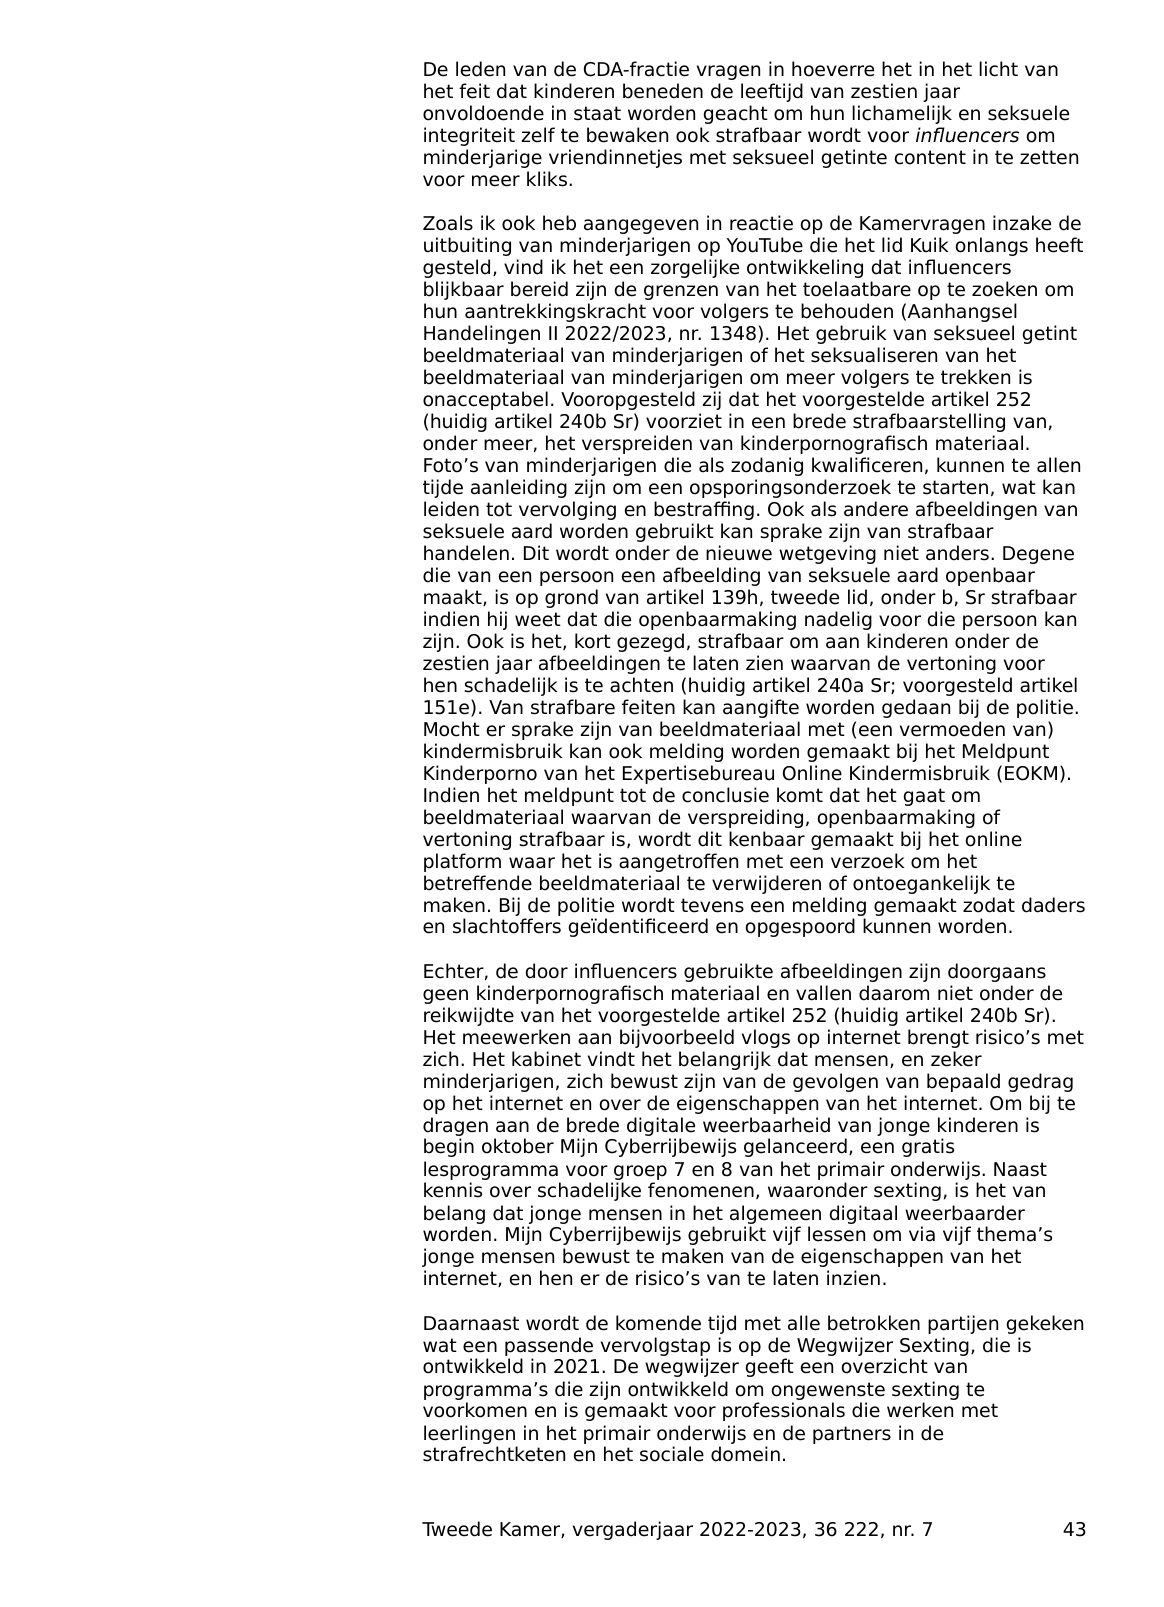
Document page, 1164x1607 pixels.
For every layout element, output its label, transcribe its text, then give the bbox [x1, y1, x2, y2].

text De leden van de CDA-fractie vragen in hoeverre het in het licht van het feit dat kinderen beneden de leeftijd van zestien jaar onvoldoende in staat worden geacht om hun lichamelijk en seksuele integriteit zelf te bewaken ook strafbaar wordt voor influencers om minderjarige vriendinnetjes met seksueel getinte content in te zetten voor meer kliks. [422, 59, 1087, 191]
text Zoals ik ook heb aangegeven in reactie op de Kamervragen inzake de uitbuiting van minderjarigen op YouTube die het lid Kuik onlangs heeft gesteld, vind ik het een zorgelijke ontwikkeling dat influencers blijkbaar bereid zijn de grenzen van het toelaatbare op te zoeken om hun aantrekkingskracht voor volgers te behouden (Aanhangsel Handelingen II 2022/2023, nr. 1348). Het gebruik van seksueel getint beeldmateriaal van minderjarigen of het seksualiseren van het beeldmateriaal van minderjarigen om meer volgers te trekken is onacceptabel. Vooropgesteld zij dat het voorgestelde artikel 252 (huidig artikel 240b Sr) voorziet in een brede strafbaarstelling van, onder meer, het verspreiden van kinderpornografisch materiaal. Foto’s van minderjarigen die als zodanig kwalificeren, kunnen te allen tijde aanleiding zijn om een opsporingsonderzoek te starten, wat kan leiden tot vervolging en bestraffing. Ook als andere afbeeldingen van seksuele aard worden gebruikt kan sprake zijn van strafbaar handelen. Dit wordt onder de nieuwe wetgeving niet anders. Degene die van een persoon een afbeelding van seksuele aard openbaar maakt, is op grond van artikel 139h, tweede lid, onder b, Sr strafbaar indien hij weet dat die openbaarmaking nadelig voor die persoon kan zijn. Ook is het, kort gezegd, strafbaar om aan kinderen onder de zestien jaar afbeeldingen te laten zien waarvan de vertoning voor hen schadelijk is te achten (huidig artikel 240a Sr; voorgesteld artikel 151e). Van strafbare feiten kan aangifte worden gedaan bij de politie. Mocht er sprake zijn van beeldmateriaal met (een vermoeden van) kindermisbruik kan ook melding worden gemaakt bij het Meldpunt Kinderporno van het Expertisebureau Online Kindermisbruik (EOKM). Indien het meldpunt tot de conclusie komt dat het gaat om beeldmateriaal waarvan de verspreiding, openbaarmaking of vertoning strafbaar is, wordt dit kenbaar gemaakt bij het online platform waar het is aangetroffen met een verzoek om het betreffende beeldmateriaal te verwijderen of ontoegankelijk te maken. Bij de politie wordt tevens een melding gemaakt zodat daders en slachtoffers geïdentificeerd en opgespoord kunnen worden. [422, 213, 1087, 938]
text Echter, de door influencers gebruikte afbeeldingen zijn doorgaans geen kinderpornografisch materiaal en vallen daarom niet onder de reikwijdte van het voorgestelde artikel 252 (huidig artikel 240b Sr). Het meewerken aan bijvoorbeeld vlogs op internet brengt risico’s met zich. Het kabinet vindt het belangrijk dat mensen, en zeker minderjarigen, zich bewust zijn van de gevolgen van bepaald gedrag op het internet en over de eigenschappen van het internet. Om bij te dragen aan de brede digitale weerbaarheid van jonge kinderen is begin oktober Mijn Cyberrijbewijs gelanceerd, een gratis lesprogramma voor groep 7 en 8 van het primair onderwijs. Naast kennis over schadelijke fenomenen, waaronder sexting, is het van belang dat jonge mensen in het algemeen digitaal weerbaarder worden. Mijn Cyberrijbewijs gebruikt vijf lessen om via vijf thema’s jonge mensen bewust te maken van de eigenschappen van het internet, en hen er de risico’s van te laten inzien. [422, 961, 1087, 1290]
text Daarnaast wordt de komende tijd met alle betrokken partijen gekeken wat een passende vervolgstap is op de Wegwijzer Sexting, die is ontwikkeld in 2021. De wegwijzer geeft een overzicht van programma’s die zijn ontwikkeld om ongewenste sexting te voorkomen en is gemaakt voor professionals die werken met leerlingen in het primair onderwijs en de partners in de strafrechtketen en het sociale domein. [422, 1312, 1087, 1466]
